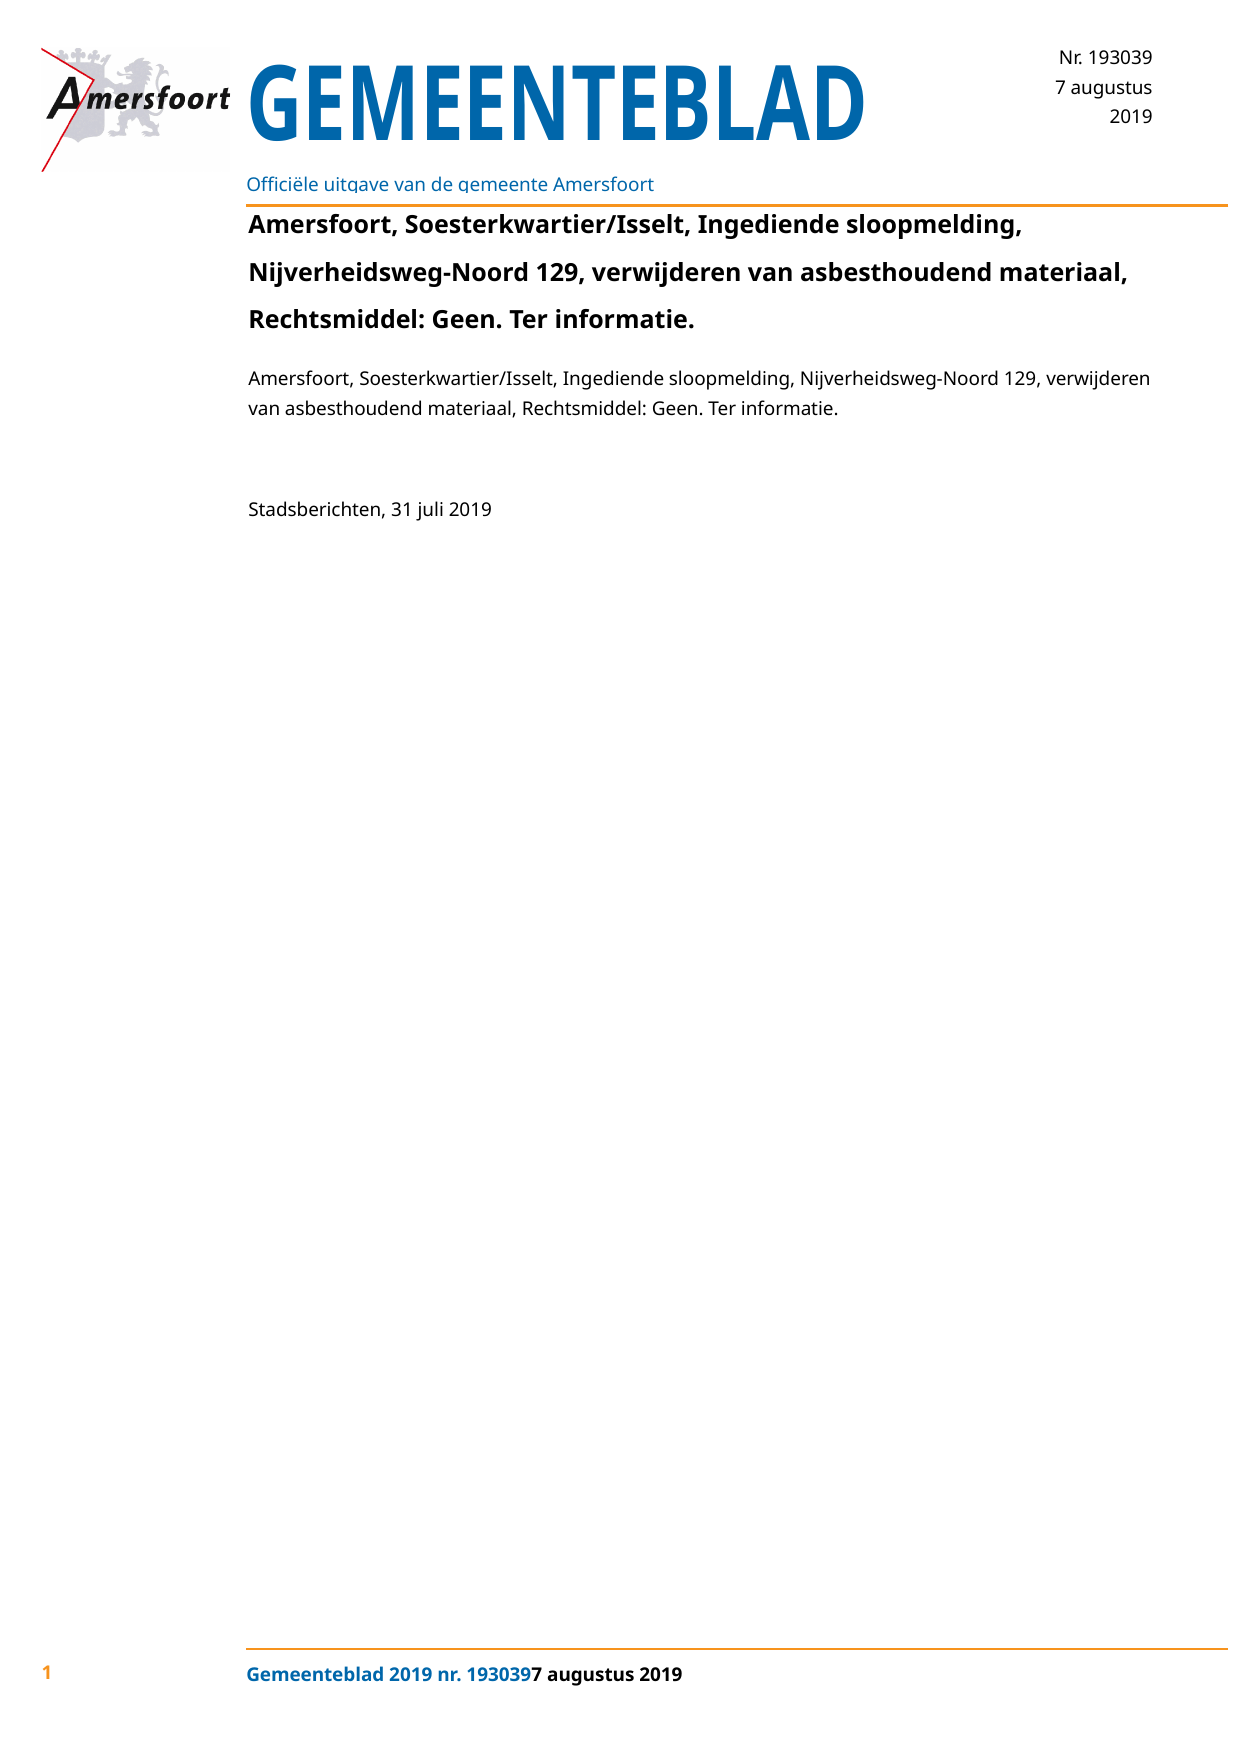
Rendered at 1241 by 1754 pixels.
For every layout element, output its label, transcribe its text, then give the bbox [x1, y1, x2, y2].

text Amersfoort, Soesterkwartier/Isselt, Ingediende sloopmelding, Nijverheidsweg-Noord 129, verwijderen van asbesthoudend materiaal, Rechtsmiddel: Geen. Ter informatie. [248, 366, 1152, 421]
text Amersfoort, Soesterkwartier/Isselt, Ingediende sloopmelding, Nijverheidsweg-Noord 129, verwijderen van asbesthoudend materiaal, Rechtsmiddel: Geen. Ter informatie. [248, 207, 1152, 336]
picture [41, 47, 231, 172]
text Stadsberichten, 31 juli 2019 [248, 496, 1152, 522]
